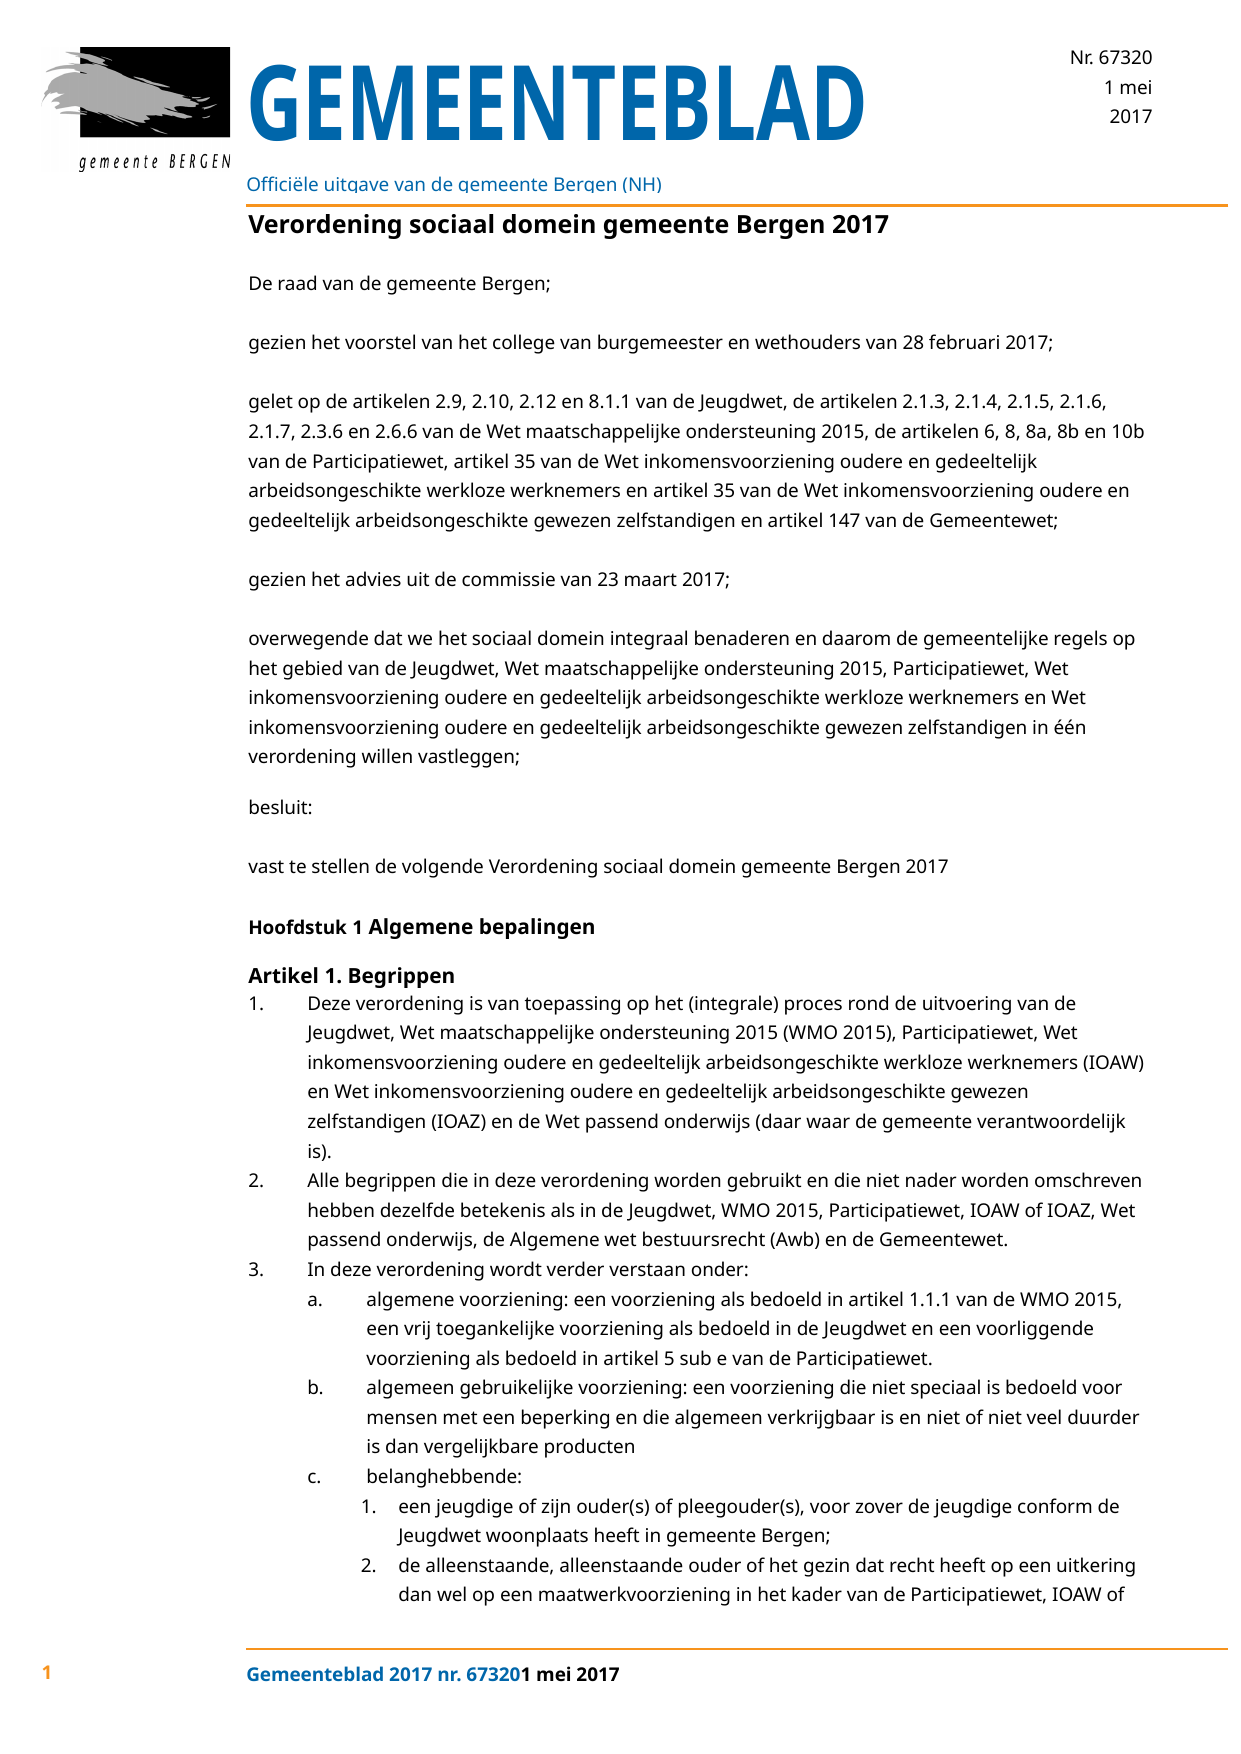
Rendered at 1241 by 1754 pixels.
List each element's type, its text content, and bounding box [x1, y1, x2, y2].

list een jeugdige of zijn ouder(s) of pleegouder(s), voor zover de jeugdige conform de Jeugdwet woonplaats heeft in gemeente Bergen; [361, 1493, 1152, 1548]
text overwegende dat we het sociaal domein integraal benaderen en daarom de gemeentelijke regels op het gebied van de Jeugdwet, Wet maatschappelijke ondersteuning 2015, Participatiewet, Wet inkomensvoorziening oudere en gedeeltelijk arbeidsongeschikte werkloze werknemers en Wet inkomensvoorziening oudere en gedeeltelijk arbeidsongeschikte gewezen zelfstandigen in één verordening willen vastleggen; [248, 625, 1152, 769]
text Artikel 1. Begrippen [248, 962, 1152, 990]
picture [41, 47, 231, 172]
text Hoofdstuk 1 Algemene bepalingen [248, 912, 1152, 941]
text besluit: [248, 794, 1152, 820]
list algemene voorziening: een voorziening als bedoeld in artikel 1.1.1 van de WMO 2015, een vrij toegankelijke voorziening als bedoeld in de Jeugdwet en een voorliggende voorziening als bedoeld in artikel 5 sub e van de Participatiewet. [307, 1286, 1152, 1371]
list Deze verordening is van toepassing op het (integrale) proces rond de uitvoering van de Jeugdwet, Wet maatschappelijke ondersteuning 2015 (WMO 2015), Participatiewet, Wet inkomensvoorziening oudere en gedeeltelijk arbeidsongeschikte werkloze werknemers (IOAW) en Wet inkomensvoorziening oudere en gedeeltelijk arbeidsongeschikte gewezen zelfstandigen (IOAZ) en de Wet passend onderwijs (daar waar de gemeente verantwoordelijk is). [248, 990, 1152, 1164]
text Verordening sociaal domein gemeente Bergen 2017 [248, 207, 1152, 241]
text vast te stellen de volgende Verordening sociaal domein gemeente Bergen 2017 [248, 853, 1152, 879]
list de alleenstaande, alleenstaande ouder of het gezin dat recht heeft op een uitkering dan wel op een maatwerkvoorziening in het kader van de Participatiewet, IOAW of [361, 1552, 1152, 1607]
list Alle begrippen die in deze verordening worden gebruikt en die niet nader worden omschreven hebben dezelfde betekenis als in de Jeugdwet, WMO 2015, Participatiewet, IOAW of IOAZ, Wet passend onderwijs, de Algemene wet bestuursrecht (Awb) en de Gemeentewet. [248, 1167, 1152, 1252]
list belanghebbende: [307, 1463, 1152, 1489]
text gelet op de artikelen 2.9, 2.10, 2.12 en 8.1.1 van de Jeugdwet, de artikelen 2.1.3, 2.1.4, 2.1.5, 2.1.6, 2.1.7, 2.3.6 en 2.6.6 van de Wet maatschappelijke ondersteuning 2015, de artikelen 6, 8, 8a, 8b en 10b van de Participatiewet, artikel 35 van de Wet inkomensvoorziening oudere en gedeeltelijk arbeidsongeschikte werkloze werknemers en artikel 35 van de Wet inkomensvoorziening oudere en gedeeltelijk arbeidsongeschikte gewezen zelfstandigen en artikel 147 van de Gemeentewet; [248, 389, 1152, 533]
text gezien het voorstel van het college van burgemeester en wethouders van 28 februari 2017; [248, 329, 1152, 355]
list In deze verordening wordt verder verstaan onder: [248, 1256, 1152, 1282]
text gezien het advies uit de commissie van 23 maart 2017; [248, 566, 1152, 592]
text De raad van de gemeente Bergen; [248, 270, 1152, 296]
list algemeen gebruikelijke voorziening: een voorziening die niet speciaal is bedoeld voor mensen met een beperking en die algemeen verkrijgbaar is en niet of niet veel duurder is dan vergelijkbare producten [307, 1374, 1152, 1459]
